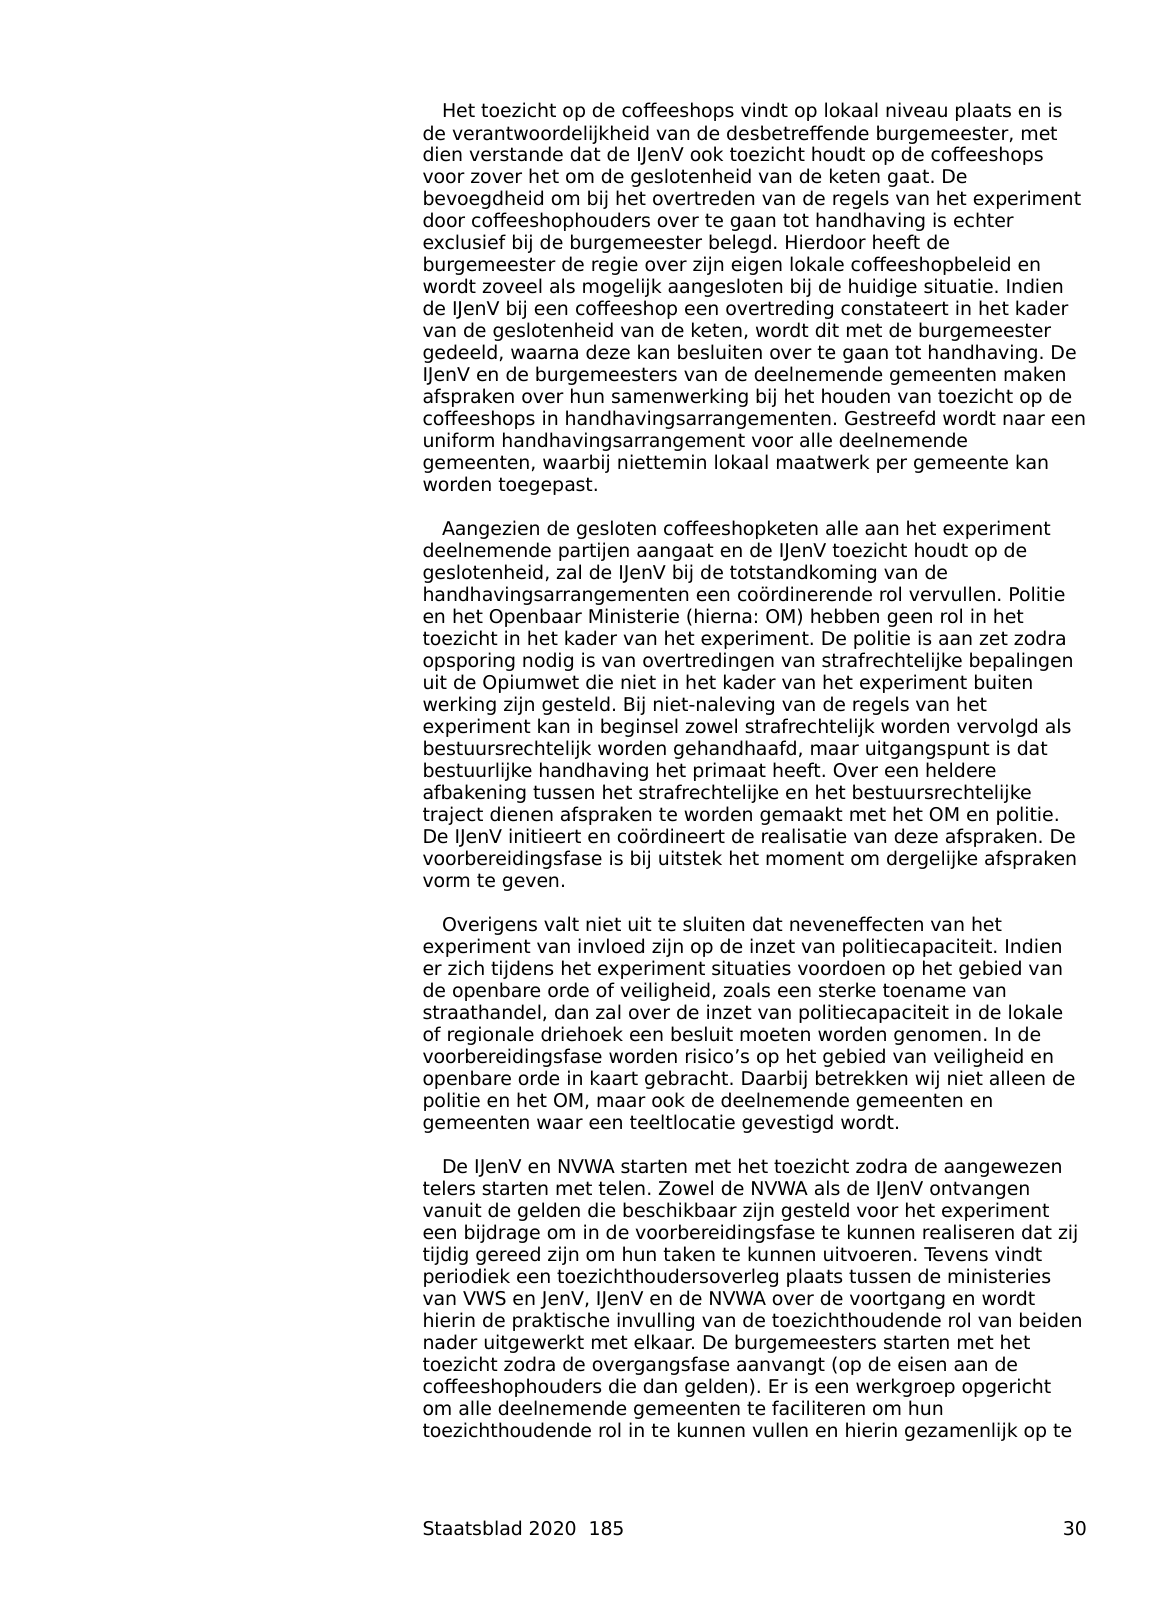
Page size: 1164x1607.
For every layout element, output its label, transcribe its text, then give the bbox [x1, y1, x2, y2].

text De IJenV en NVWA starten met het toezicht zodra de aangewezen telers starten met telen. Zowel de NVWA als de IJenV ontvangen vanuit de gelden die beschikbaar zijn gesteld voor het experiment een bijdrage om in de voorbereidingsfase te kunnen realiseren dat zij tijdig gereed zijn om hun taken te kunnen uitvoeren. Tevens vindt periodiek een toezichthoudersoverleg plaats tussen de ministeries van VWS en JenV, IJenV en de NVWA over de voortgang en wordt hierin de praktische invulling van de toezichthoudende rol van beiden nader uitgewerkt met elkaar. De burgemeesters starten met het toezicht zodra de overgangsfase aanvangt (op de eisen aan de coffeeshophouders die dan gelden). Er is een werkgroep opgericht om alle deelnemende gemeenten te faciliteren om hun toezichthoudende rol in te kunnen vullen en hierin gezamenlijk op te [422, 1156, 1087, 1442]
text Het toezicht op de coffeeshops vindt op lokaal niveau plaats en is de verantwoordelijkheid van de desbetreffende burgemeester, met dien verstande dat de IJenV ook toezicht houdt op de coffeeshops voor zover het om de geslotenheid van de keten gaat. De bevoegdheid om bij het overtreden van de regels van het experiment door coffeeshophouders over te gaan tot handhaving is echter exclusief bij de burgemeester belegd. Hierdoor heeft de burgemeester de regie over zijn eigen lokale coffeeshopbeleid en wordt zoveel als mogelijk aangesloten bij de huidige situatie. Indien de IJenV bij een coffeeshop een overtreding constateert in het kader van de geslotenheid van de keten, wordt dit met de burgemeester gedeeld, waarna deze kan besluiten over te gaan tot handhaving. De IJenV en de burgemeesters van de deelnemende gemeenten maken afspraken over hun samenwerking bij het houden van toezicht op de coffeeshops in handhavingsarrangementen. Gestreefd wordt naar een uniform handhavingsarrangement voor alle deelnemende gemeenten, waarbij niettemin lokaal maatwerk per gemeente kan worden toegepast. [422, 100, 1087, 496]
text Aangezien de gesloten coffeeshopketen alle aan het experiment deelnemende partijen aangaat en de IJenV toezicht houdt op de geslotenheid, zal de IJenV bij de totstandkoming van de handhavingsarrangementen een coördinerende rol vervullen. Politie en het Openbaar Ministerie (hierna: OM) hebben geen rol in het toezicht in het kader van het experiment. De politie is aan zet zodra opsporing nodig is van overtredingen van strafrechtelijke bepalingen uit de Opiumwet die niet in het kader van het experiment buiten werking zijn gesteld. Bij niet-naleving van de regels van het experiment kan in beginsel zowel strafrechtelijk worden vervolgd als bestuursrechtelijk worden gehandhaafd, maar uitgangspunt is dat bestuurlijke handhaving het primaat heeft. Over een heldere afbakening tussen het strafrechtelijke en het bestuursrechtelijke traject dienen afspraken te worden gemaakt met het OM en politie. De IJenV initieert en coördineert de realisatie van deze afspraken. De voorbereidingsfase is bij uitstek het moment om dergelijke afspraken vorm te geven. [422, 518, 1087, 892]
text Overigens valt niet uit te sluiten dat neveneffecten van het experiment van invloed zijn op de inzet van politiecapaciteit. Indien er zich tijdens het experiment situaties voordoen op het gebied van de openbare orde of veiligheid, zoals een sterke toename van straathandel, dan zal over de inzet van politiecapaciteit in de lokale of regionale driehoek een besluit moeten worden genomen. In de voorbereidingsfase worden risico’s op het gebied van veiligheid en openbare orde in kaart gebracht. Daarbij betrekken wij niet alleen de politie en het OM, maar ook de deelnemende gemeenten en gemeenten waar een teeltlocatie gevestigd wordt. [422, 914, 1087, 1134]
